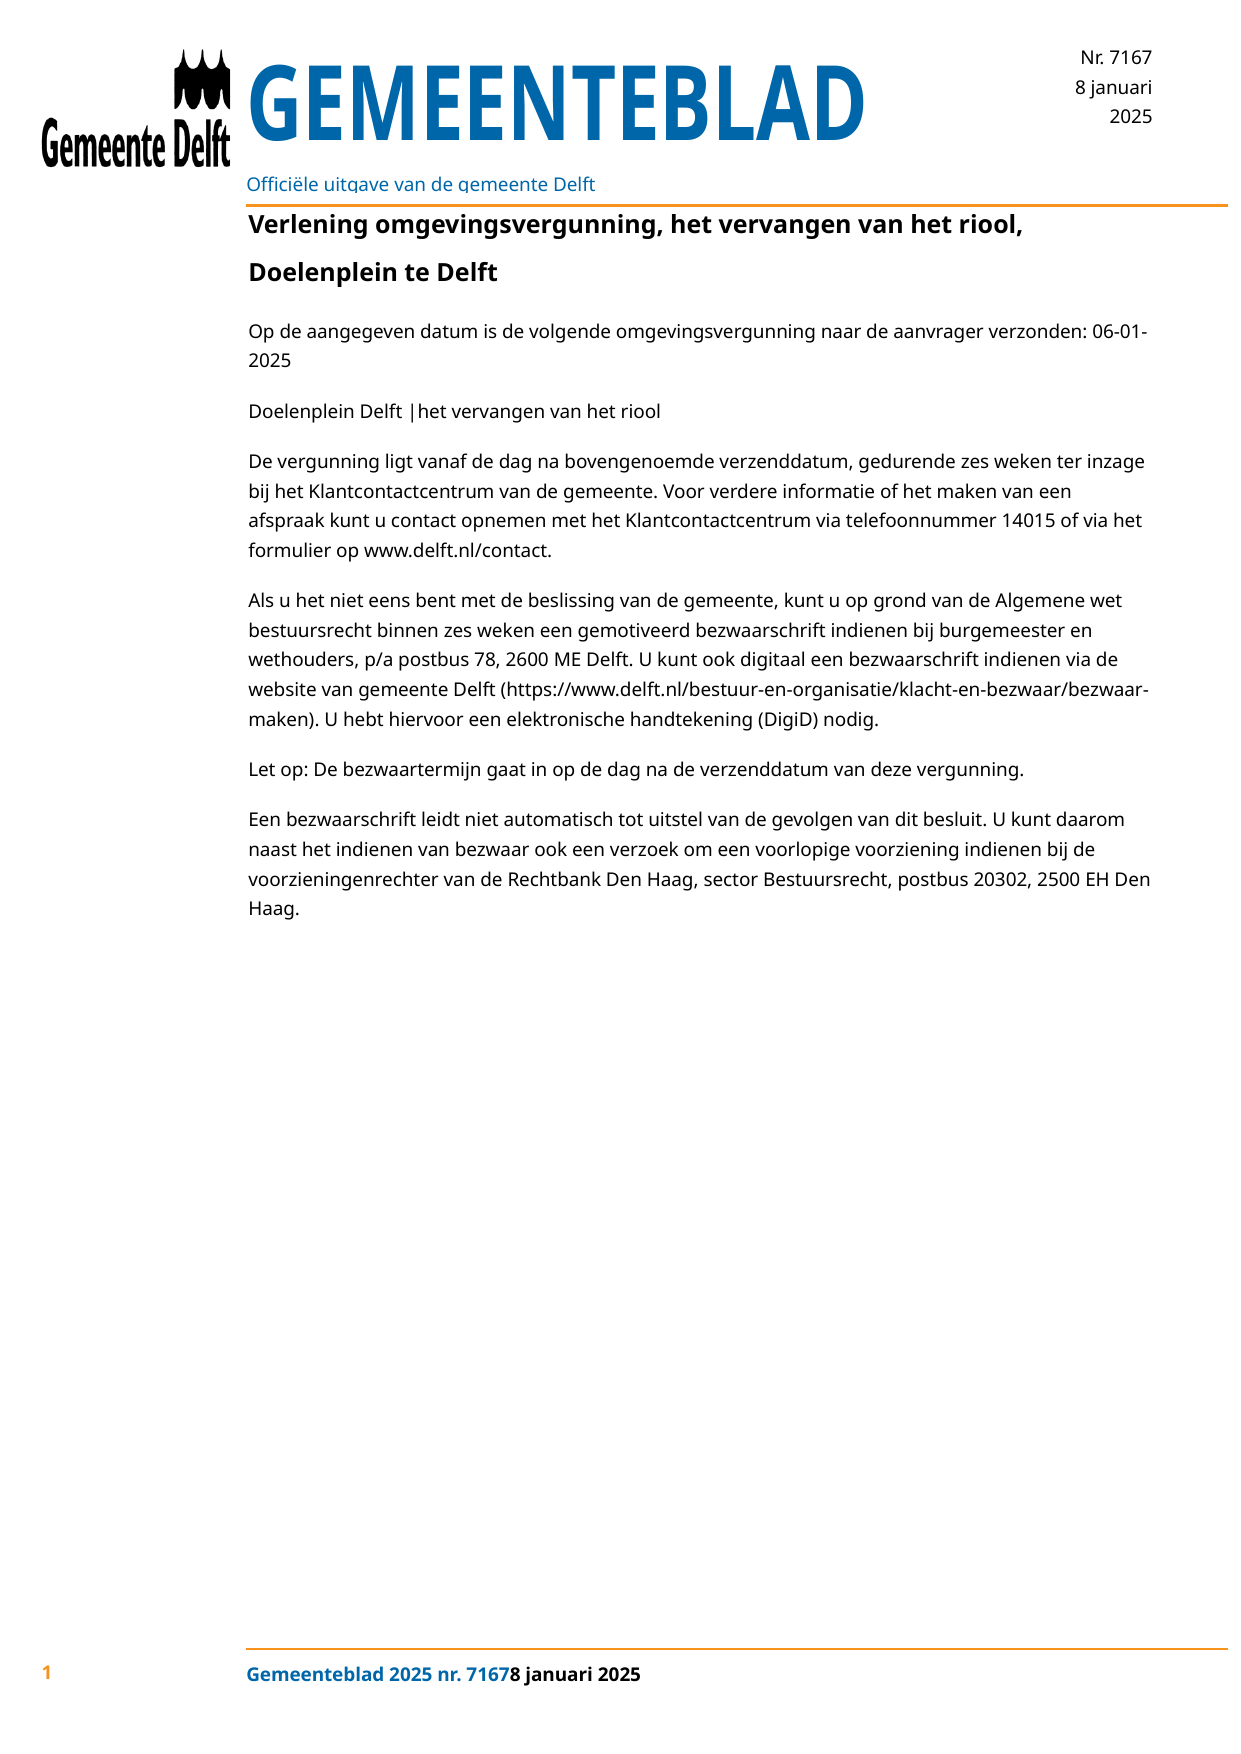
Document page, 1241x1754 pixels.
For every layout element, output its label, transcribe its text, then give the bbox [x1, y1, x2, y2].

picture [41, 47, 231, 172]
text Een bezwaarschrift leidt niet automatisch tot uitstel van de gevolgen van dit besluit. U kunt daarom naast het indienen van bezwaar ook een verzoek om een voorlopige voorziening indienen bij de voorzieningenrechter van de Rechtbank Den Haag, sector Bestuursrecht, postbus 20302, 2500 EH Den Haag. [248, 807, 1152, 921]
text Als u het niet eens bent met de beslissing van de gemeente, kunt u op grond van de Algemene wet bestuursrecht binnen zes weken een gemotiveerd bezwaarschrift indienen bij burgemeester en wethouders, p/a postbus 78, 2600 ME Delft. U kunt ook digitaal een bezwaarschrift indienen via de website van gemeente Delft (https://www.delft.nl/bestuur-en-organisatie/klacht-en-bezwaar/bezwaar-maken). U hebt hiervoor een elektronische handtekening (DigiD) nodig. [248, 587, 1152, 732]
text Op de aangegeven datum is de volgende omgevingsvergunning naar de aanvrager verzonden: 06-01-2025 [248, 318, 1152, 373]
text Doelenplein Delft |het vervangen van het riool [248, 398, 1152, 424]
text De vergunning ligt vanaf de dag na bovengenoemde verzenddatum, gedurende zes weken ter inzage bij het Klantcontactcentrum van de gemeente. Voor verdere informatie of het maken van een afspraak kunt u contact opnemen met het Klantcontactcentrum via telefoonnummer 14015 of via het formulier op www.delft.nl/contact. [248, 448, 1152, 563]
text Verlening omgevingsvergunning, het vervangen van het riool, Doelenplein te Delft [248, 207, 1152, 288]
text Let op: De bezwaartermijn gaat in op de dag na de verzenddatum van deze vergunning. [248, 756, 1152, 782]
